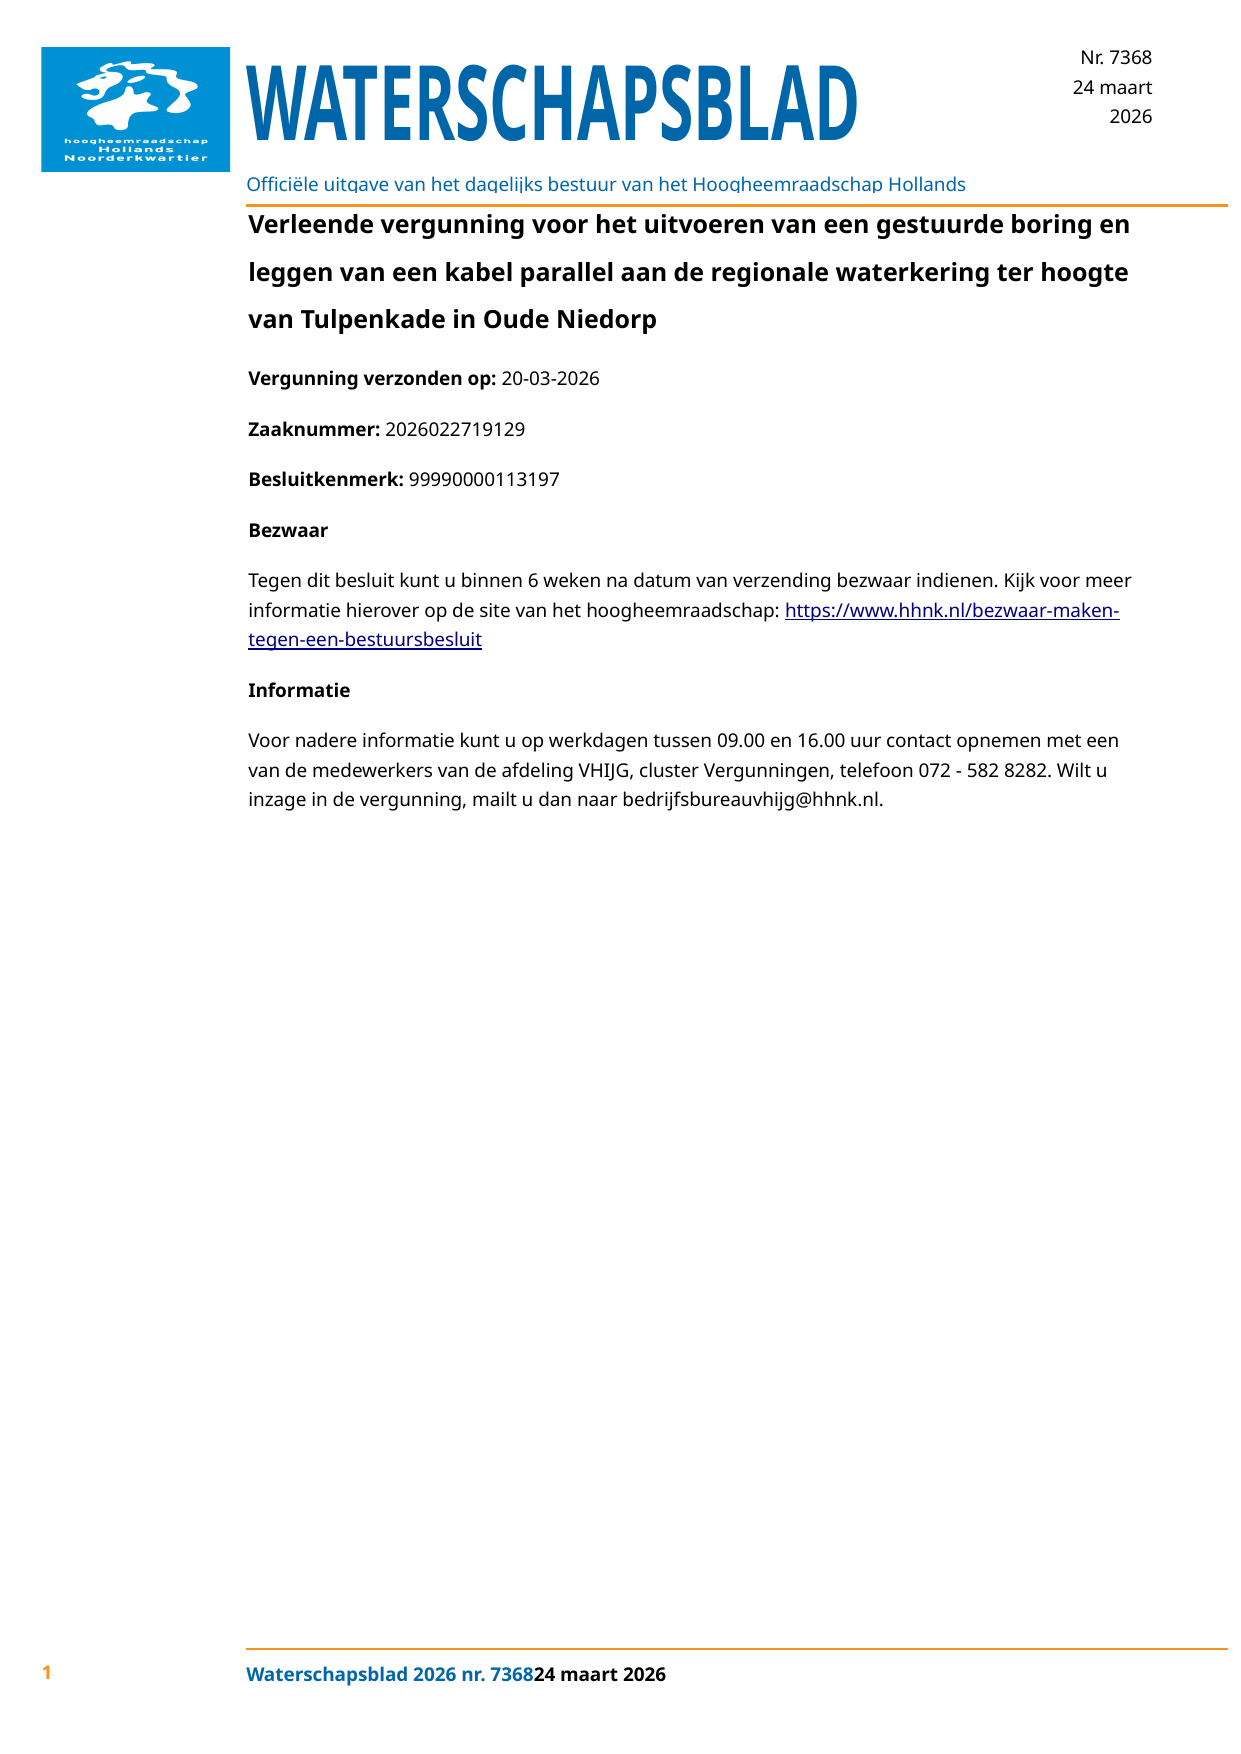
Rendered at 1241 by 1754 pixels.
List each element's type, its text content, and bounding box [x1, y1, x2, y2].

picture [129, 76, 144, 82]
text Besluitkenmerk: 99990000113197 [248, 466, 1152, 492]
text Voor nadere informatie kunt u op werkdagen tussen 09.00 en 16.00 uur contact opnemen met een van de medewerkers van de afdeling VHIJG, cluster Vergunningen, telefoon 072 - 582 8282. Wilt u inzage in de vergunning, mailt u dan naar bedrijfsbureauvhijg@hhnk.nl. [248, 727, 1152, 812]
text Tegen dit besluit kunt u binnen 6 weken na datum van verzending bezwaar indienen. Kijk voor meer informatie hierover op de site van het hoogheemraadschap: https://www.hhnk.nl/bezwaar-maken-tegen-een-bestuursbesluit [248, 567, 1152, 652]
text Informatie [248, 677, 1152, 702]
picture [78, 64, 122, 99]
text Bezwaar [248, 517, 1152, 542]
text Vergunning verzonden op: 20-03-2026 [248, 366, 1152, 391]
text Zaaknummer: 2026022719129 [248, 416, 1152, 442]
picture [118, 62, 197, 112]
text Verleende vergunning voor het uitvoeren van een gestuurde boring en leggen van een kabel parallel aan de regionale waterkering ter hoogte van Tulpenkade in Oude Niedorp [248, 207, 1152, 336]
picture [88, 87, 157, 130]
